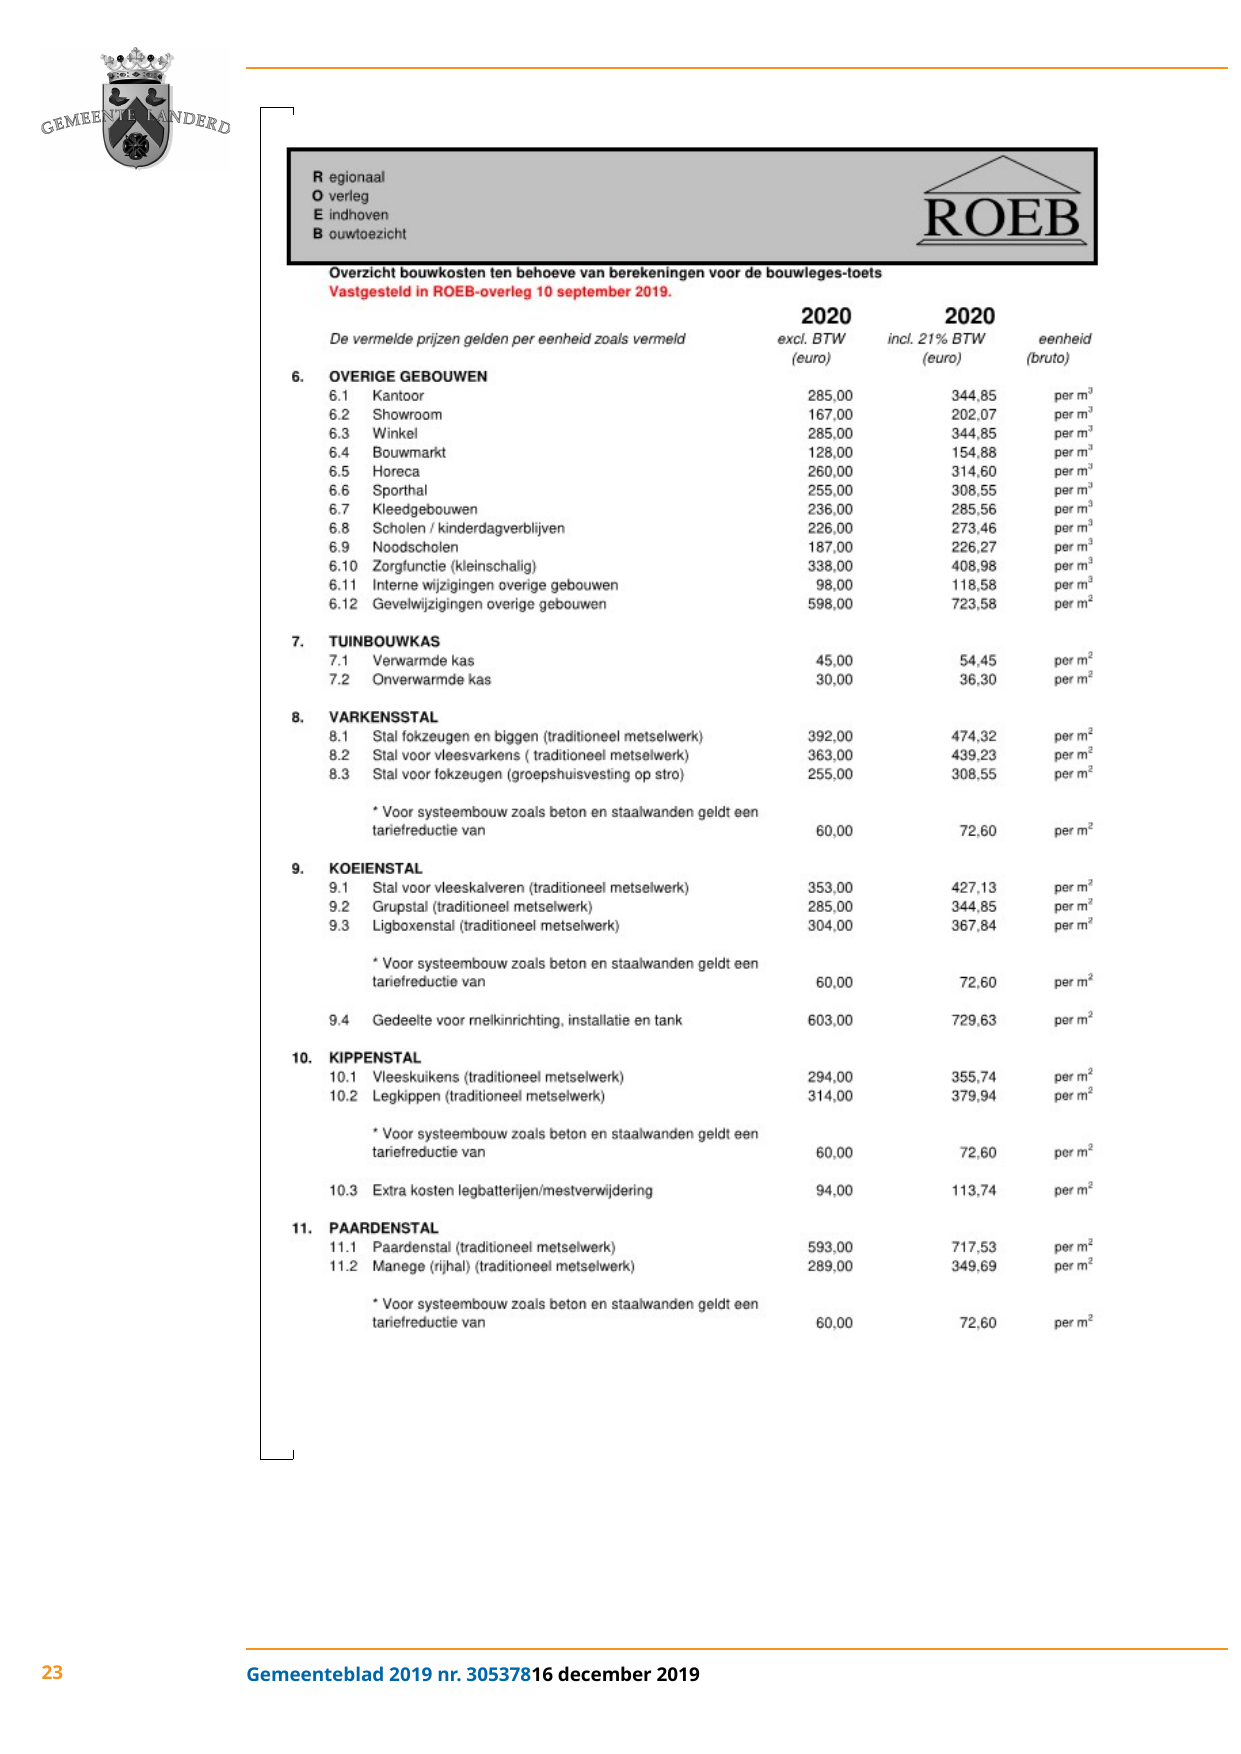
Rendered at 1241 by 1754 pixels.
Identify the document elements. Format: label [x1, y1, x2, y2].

picture [268, 115, 1155, 1450]
picture [41, 47, 231, 172]
